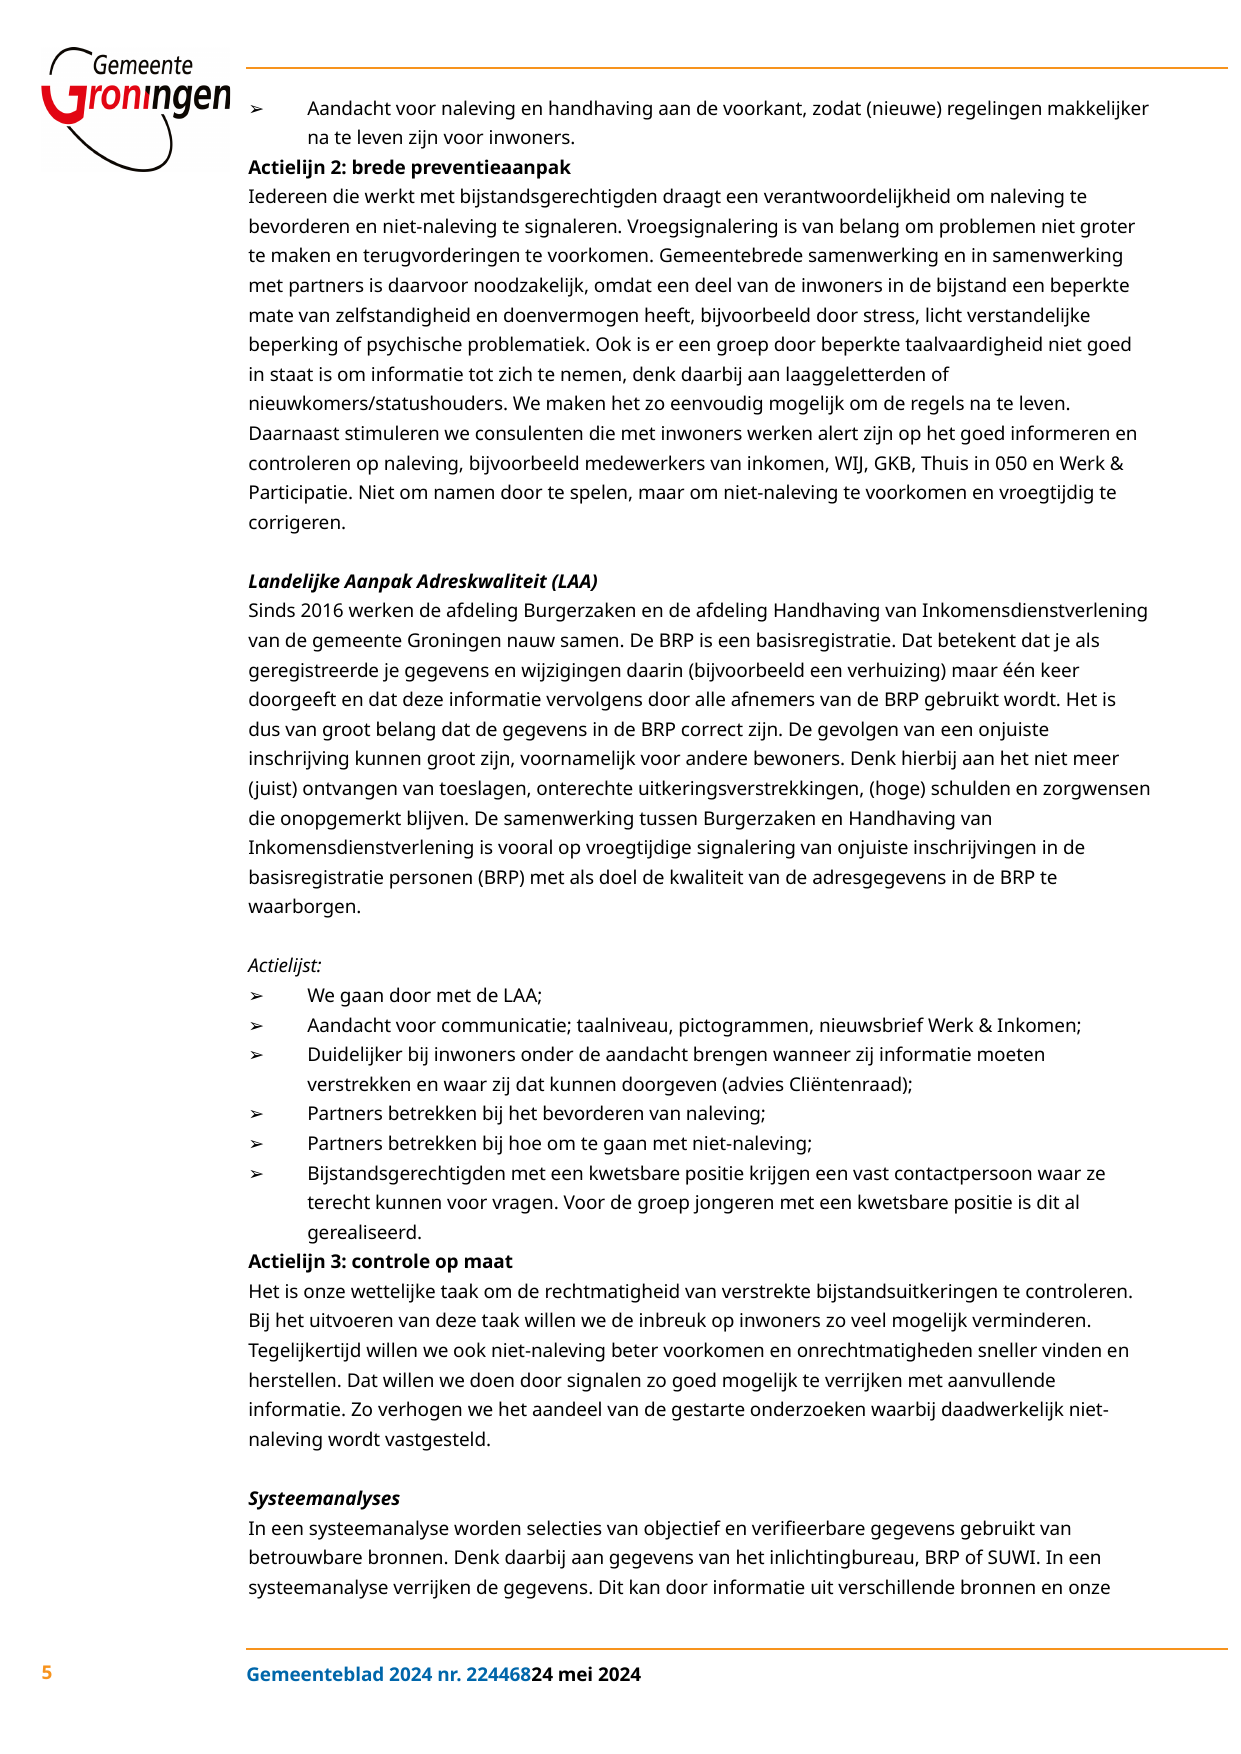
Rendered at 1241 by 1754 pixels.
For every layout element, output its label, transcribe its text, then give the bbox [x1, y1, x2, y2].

text Sinds 2016 werken de afdeling Burgerzaken en de afdeling Handhaving van Inkomensdienstverlening van de gemeente Groningen nauw samen. De BRP is een basisregistratie. Dat betekent dat je als geregistreerde je gegevens en wijzigingen daarin (bijvoorbeeld een verhuizing) maar één keer doorgeeft en dat deze informatie vervolgens door alle afnemers van de BRP gebruikt wordt. Het is dus van groot belang dat de gegevens in de BRP correct zijn. De gevolgen van een onjuiste inschrijving kunnen groot zijn, voornamelijk voor andere bewoners. Denk hierbij aan het niet meer (juist) ontvangen van toeslagen, onterechte uitkeringsverstrekkingen, (hoge) schulden en zorgwensen die onopgemerkt blijven. De samenwerking tussen Burgerzaken en Handhaving van Inkomensdienstverlening is vooral op vroegtijdige signalering van onjuiste inschrijvingen in de basisregistratie personen (BRP) met als doel de kwaliteit van de adresgegevens in de BRP te waarborgen. [248, 598, 1152, 919]
list Aandacht voor naleving en handhaving aan de voorkant, zodat (nieuwe) regelingen makkelijker na te leven zijn voor inwoners. [248, 95, 1152, 150]
text Het is onze wettelijke taak om de rechtmatigheid van verstrekte bijstandsuitkeringen te controleren. Bij het uitvoeren van deze taak willen we de inbreuk op inwoners zo veel mogelijk verminderen. Tegelijkertijd willen we ook niet-naleving beter voorkomen en onrechtmatigheden sneller vinden en herstellen. Dat willen we doen door signalen zo goed mogelijk te verrijken met aanvullende informatie. Zo verhogen we het aandeel van de gestarte onderzoeken waarbij daadwerkelijk niet-naleving wordt vastgesteld. [248, 1278, 1152, 1452]
list Aandacht voor communicatie; taalniveau, pictogrammen, nieuwsbrief Werk & Inkomen; [248, 1012, 1152, 1038]
list Bijstandsgerechtigden met een kwetsbare positie krijgen een vast contactpersoon waar ze terecht kunnen voor vragen. Voor de groep jongeren met een kwetsbare positie is dit al gerealiseerd. [248, 1160, 1152, 1245]
text Systeemanalyses [248, 1485, 1152, 1511]
text Actielijst: [248, 953, 1152, 978]
list Partners betrekken bij hoe om te gaan met niet-naleving; [248, 1130, 1152, 1156]
text Actielijn 2: brede preventieaanpak [248, 154, 1152, 180]
text Iedereen die werkt met bijstandsgerechtigden draagt een verantwoordelijkheid om naleving te bevorderen en niet-naleving te signaleren. Vroegsignalering is van belang om problemen niet groter te maken en terugvorderingen te voorkomen. Gemeentebrede samenwerking en in samenwerking met partners is daarvoor noodzakelijk, omdat een deel van de inwoners in de bijstand een beperkte mate van zelfstandigheid en doenvermogen heeft, bijvoorbeeld door stress, licht verstandelijke beperking of psychische problematiek. Ook is er een groep door beperkte taalvaardigheid niet goed in staat is om informatie tot zich te nemen, denk daarbij aan laaggeletterden of nieuwkomers/statushouders. We maken het zo eenvoudig mogelijk om de regels na te leven. Daarnaast stimuleren we consulenten die met inwoners werken alert zijn op het goed informeren en controleren op naleving, bijvoorbeeld medewerkers van inkomen, WIJ, GKB, Thuis in 050 en Werk & Participatie. Niet om namen door te spelen, maar om niet-naleving te voorkomen en vroegtijdig te corrigeren. [248, 183, 1152, 535]
list Duidelijker bij inwoners onder de aandacht brengen wanneer zij informatie moeten verstrekken en waar zij dat kunnen doorgeven (advies Cliëntenraad); [248, 1041, 1152, 1097]
list We gaan door met de LAA; [248, 982, 1152, 1008]
text Landelijke Aanpak Adreskwaliteit (LAA) [248, 568, 1152, 594]
text Actielijn 3: controle op maat [248, 1248, 1152, 1274]
text In een systeemanalyse worden selecties van objectief en verifieerbare gegevens gebruikt van betrouwbare bronnen. Denk daarbij aan gegevens van het inlichtingbureau, BRP of SUWI. In een systeemanalyse verrijken de gegevens. Dit kan door informatie uit verschillende bronnen en onze [248, 1515, 1152, 1600]
list Partners betrekken bij het bevorderen van naleving; [248, 1101, 1152, 1126]
picture [41, 47, 231, 172]
